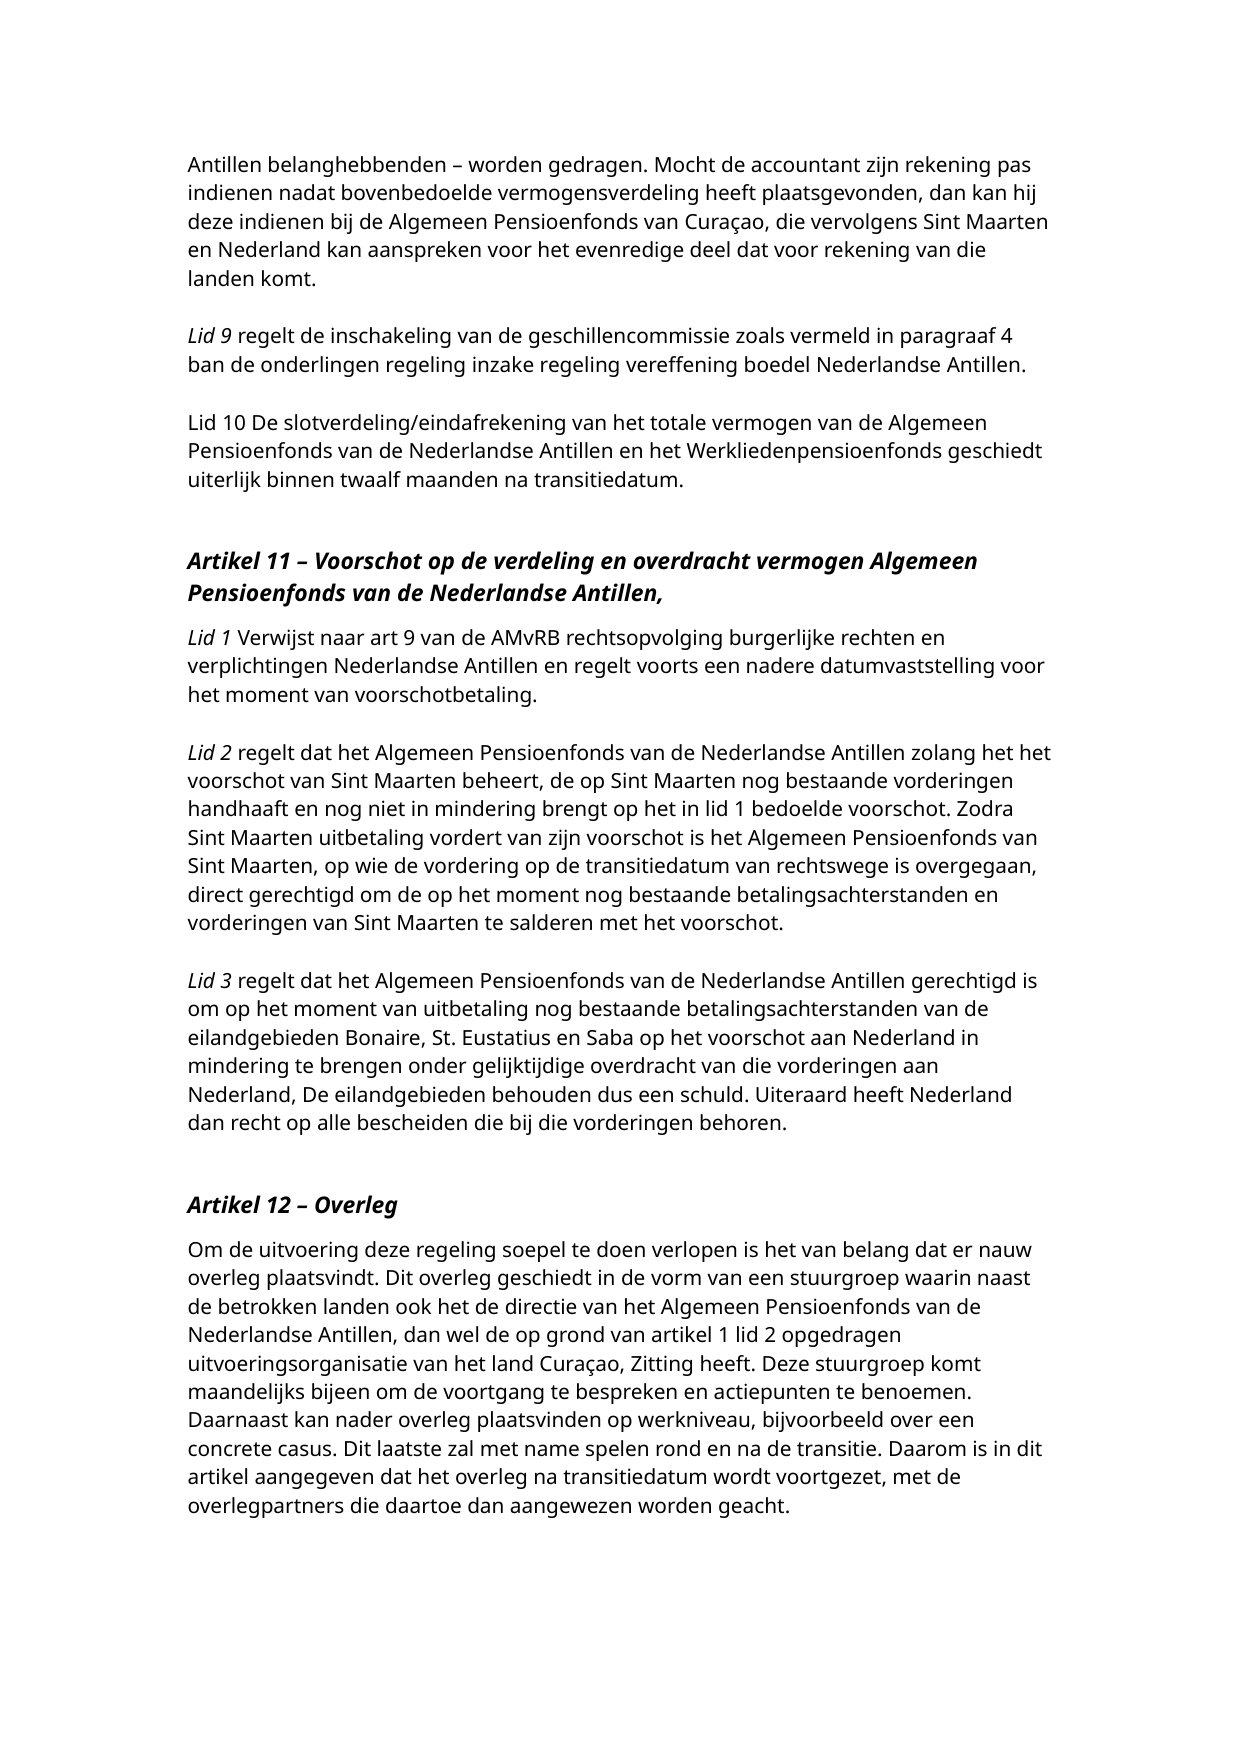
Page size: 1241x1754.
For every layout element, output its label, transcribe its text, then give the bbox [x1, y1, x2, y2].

text Lid 9 regelt de inschakeling van de geschillencommissie zoals vermeld in paragraaf 4 ban de onderlingen regeling inzake regeling vereffening boedel Nederlandse Antillen. [187, 322, 1053, 378]
subtitle Artikel 12 – Overleg [187, 1189, 1053, 1220]
text Lid 1 Verwijst naar art 9 van de AMvRB rechtsopvolging burgerlijke rechten en verplichtingen Nederlandse Antillen en regelt voorts een nadere datumvaststelling voor het moment van voorschotbetaling. [187, 623, 1053, 708]
text Lid 3 regelt dat het Algemeen Pensioenfonds van de Nederlandse Antillen gerechtigd is om op het moment van uitbetaling nog bestaande betalingsachterstanden van de eilandgebieden Bonaire, St. Eustatius en Saba op het voorschot aan Nederland in mindering te brengen onder gelijktijdige overdracht van die vorderingen aan Nederland, De eilandgebieden behouden dus een schuld. Uiteraard heeft Nederland dan recht op alle bescheiden die bij die vorderingen behoren. [187, 966, 1053, 1137]
text Om de uitvoering deze regeling soepel te doen verlopen is het van belang dat er nauw overleg plaatsvindt. Dit overleg geschiedt in de vorm van een stuurgroep waarin naast de betrokken landen ook het de directie van het Algemeen Pensioenfonds van de Nederlandse Antillen, dan wel de op grond van artikel 1 lid 2 opgedragen uitvoeringsorganisatie van het land Curaçao, Zitting heeft. Deze stuurgroep komt maandelijks bijeen om de voortgang te bespreken en actiepunten te benoemen. Daarnaast kan nader overleg plaatsvinden op werkniveau, bijvoorbeeld over een concrete casus. Dit laatste zal met name spelen rond en na de transitie. Daarom is in dit artikel aangegeven dat het overleg na transitiedatum wordt voortgezet, met de overlegpartners die daartoe dan aangewezen worden geacht. [187, 1235, 1053, 1519]
subtitle Artikel 11 – Voorschot op de verdeling en overdracht vermogen Algemeen Pensioenfonds van de Nederlandse Antillen, [187, 545, 1053, 608]
text Lid 2 regelt dat het Algemeen Pensioenfonds van de Nederlandse Antillen zolang het het voorschot van Sint Maarten beheert, de op Sint Maarten nog bestaande vorderingen handhaaft en nog niet in mindering brengt op het in lid 1 bedoelde voorschot. Zodra Sint Maarten uitbetaling vordert van zijn voorschot is het Algemeen Pensioenfonds van Sint Maarten, op wie de vordering op de transitiedatum van rechtswege is overgegaan, direct gerechtigd om de op het moment nog bestaande betalingsachterstanden en vorderingen van Sint Maarten te salderen met het voorschot. [187, 738, 1053, 937]
text Antillen belanghebbenden – worden gedragen. Mocht de accountant zijn rekening pas indienen nadat bovenbedoelde vermogensverdeling heeft plaatsgevonden, dan kan hij deze indienen bij de Algemeen Pensioenfonds van Curaçao, die vervolgens Sint Maarten en Nederland kan aanspreken voor het evenredige deel dat voor rekening van die landen komt. [187, 150, 1053, 292]
text Lid 10 De slotverdeling/eindafrekening van het totale vermogen van de Algemeen Pensioenfonds van de Nederlandse Antillen en het Werkliedenpensioenfonds geschiedt uiterlijk binnen twaalf maanden na transitiedatum. [187, 408, 1053, 493]
